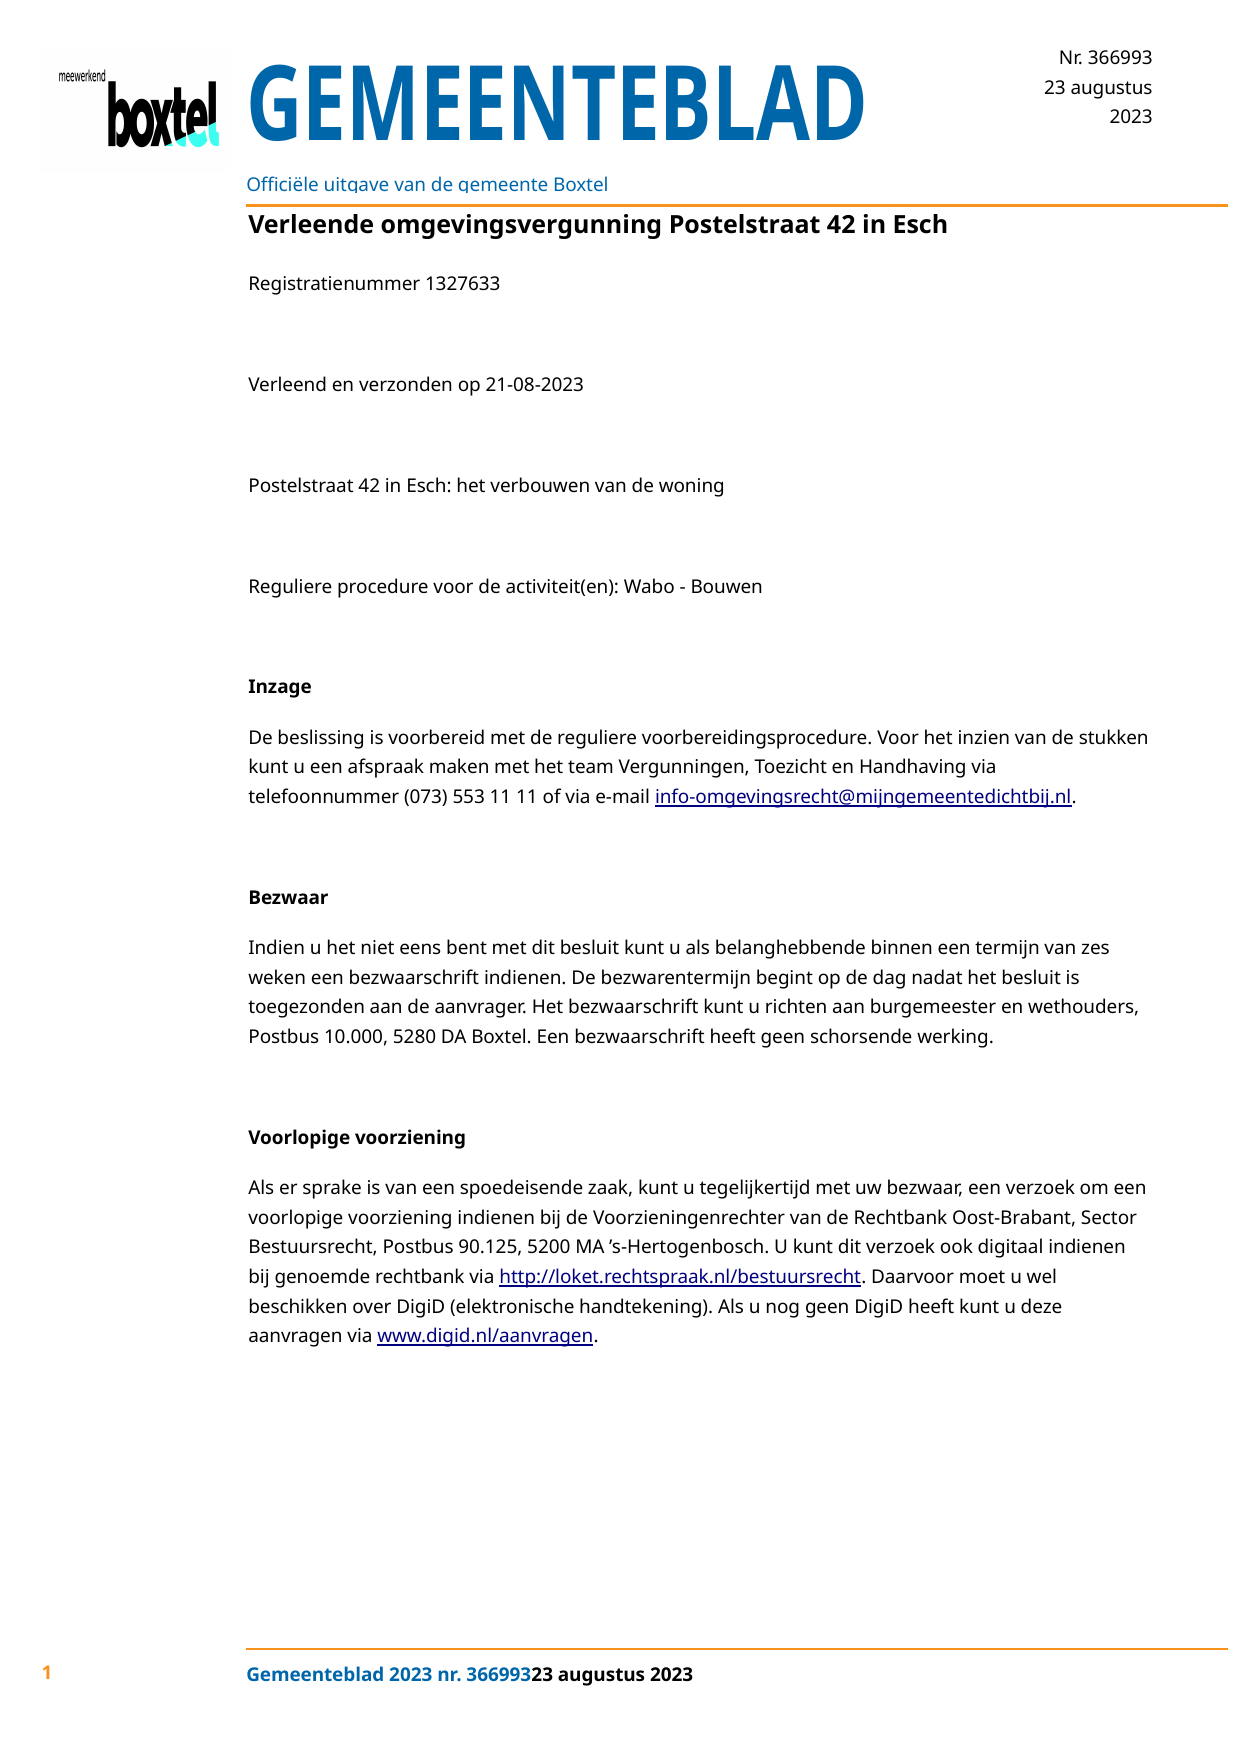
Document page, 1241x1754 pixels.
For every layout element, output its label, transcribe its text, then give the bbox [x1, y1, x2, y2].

text Verleende omgevingsvergunning Postelstraat 42 in Esch [248, 207, 1152, 241]
text Als er sprake is van een spoedeisende zaak, kunt u tegelijkertijd met uw bezwaar, een verzoek om een voorlopige voorziening indienen bij de Voorzieningenrechter van de Rechtbank Oost-Brabant, Sector Bestuursrecht, Postbus 90.125, 5200 MA ’s-Hertogenbosch. U kunt dit verzoek ook digitaal indienen bij genoemde rechtbank via http://loket.rechtspraak.nl/bestuursrecht. Daarvoor moet u wel beschikken over DigiD (elektronische handtekening). Als u nog geen DigiD heeft kunt u deze aanvragen via www.digid.nl/aanvragen. [248, 1174, 1152, 1348]
text De beslissing is voorbereid met de reguliere voorbereidingsprocedure. Voor het inzien van de stukken kunt u een afspraak maken met het team Vergunningen, Toezicht en Handhaving via telefoonnummer (073) 553 11 11 of via e-mail info-omgevingsrecht@mijngemeentedichtbij.nl. [248, 724, 1152, 809]
text Verleend en verzonden op 21-08-2023 [248, 371, 1152, 397]
text Indien u het niet eens bent met dit besluit kunt u als belanghebbende binnen een termijn van zes weken een bezwaarschrift indienen. De bezwarentermijn begint op de dag nadat het besluit is toegezonden aan de aanvrager. Het bezwaarschrift kunt u richten aan burgemeester en wethouders, Postbus 10.000, 5280 DA Boxtel. Een bezwaarschrift heeft geen schorsende werking. [248, 934, 1152, 1049]
text Inzage [248, 674, 1152, 699]
text Voorlopige voorziening [248, 1124, 1152, 1150]
text Reguliere procedure voor de activiteit(en): Wabo - Bouwen [248, 573, 1152, 598]
picture [41, 47, 231, 172]
text Registratienummer 1327633 [248, 270, 1152, 296]
text Postelstraat 42 in Esch: het verbouwen van de woning [248, 472, 1152, 498]
text Bezwaar [248, 884, 1152, 910]
